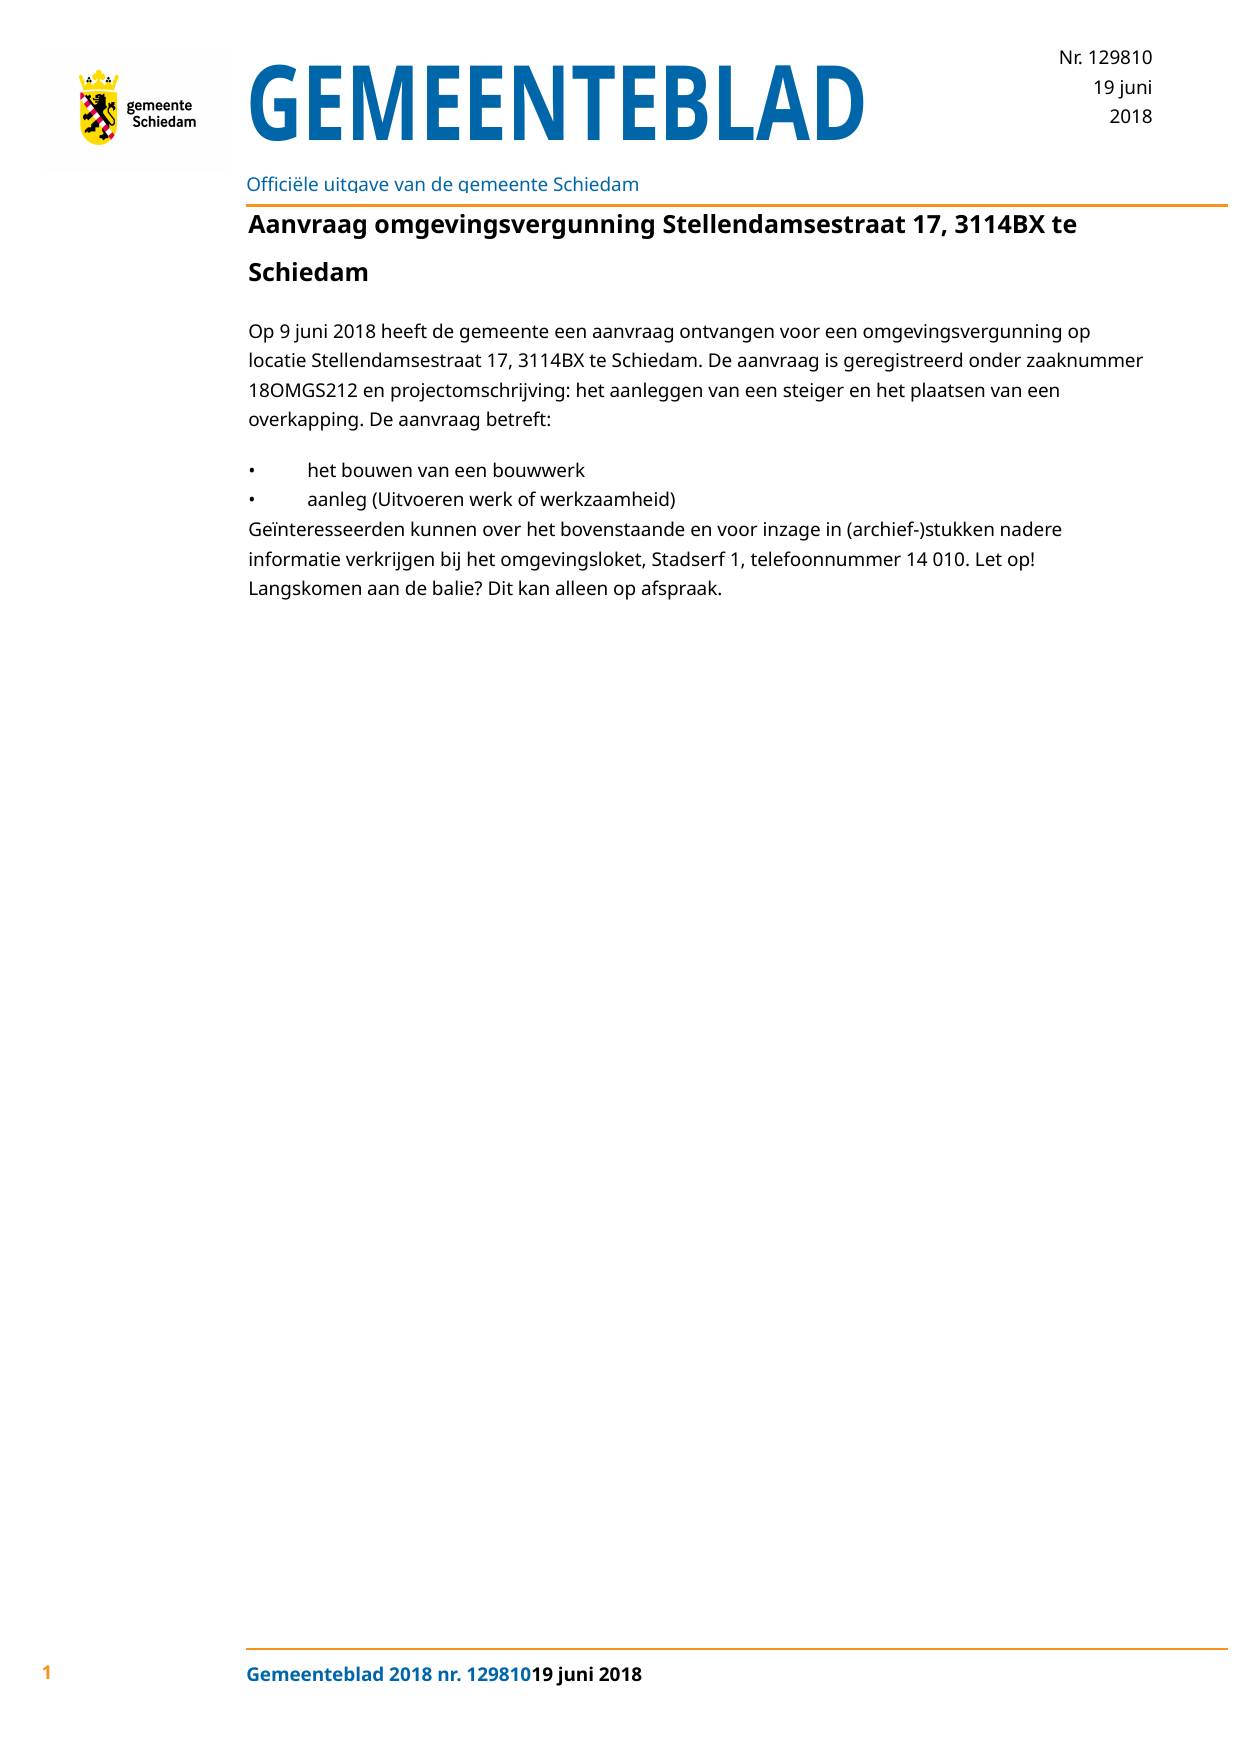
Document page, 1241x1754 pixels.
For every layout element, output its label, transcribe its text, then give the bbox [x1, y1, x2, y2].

text Geïnteresseerden kunnen over het bovenstaande en voor inzage in (archief-)stukken nadere informatie verkrijgen bij het omgevingsloket, Stadserf 1, telefoonnummer 14 010. Let op! Langskomen aan de balie? Dit kan alleen op afspraak. [248, 516, 1152, 601]
list het bouwen van een bouwwerk [248, 457, 1152, 483]
list aanleg (Uitvoeren werk of werkzaamheid) [248, 487, 1152, 512]
text Aanvraag omgevingsvergunning Stellendamsestraat 17, 3114BX te Schiedam [248, 207, 1152, 288]
text Op 9 juni 2018 heeft de gemeente een aanvraag ontvangen voor een omgevingsvergunning op locatie Stellendamsestraat 17, 3114BX te Schiedam. De aanvraag is geregistreerd onder zaaknummer 18OMGS212 en projectomschrijving: het aanleggen van een steiger en het plaatsen van een overkapping. De aanvraag betreft: [248, 318, 1152, 432]
picture [41, 47, 231, 172]
